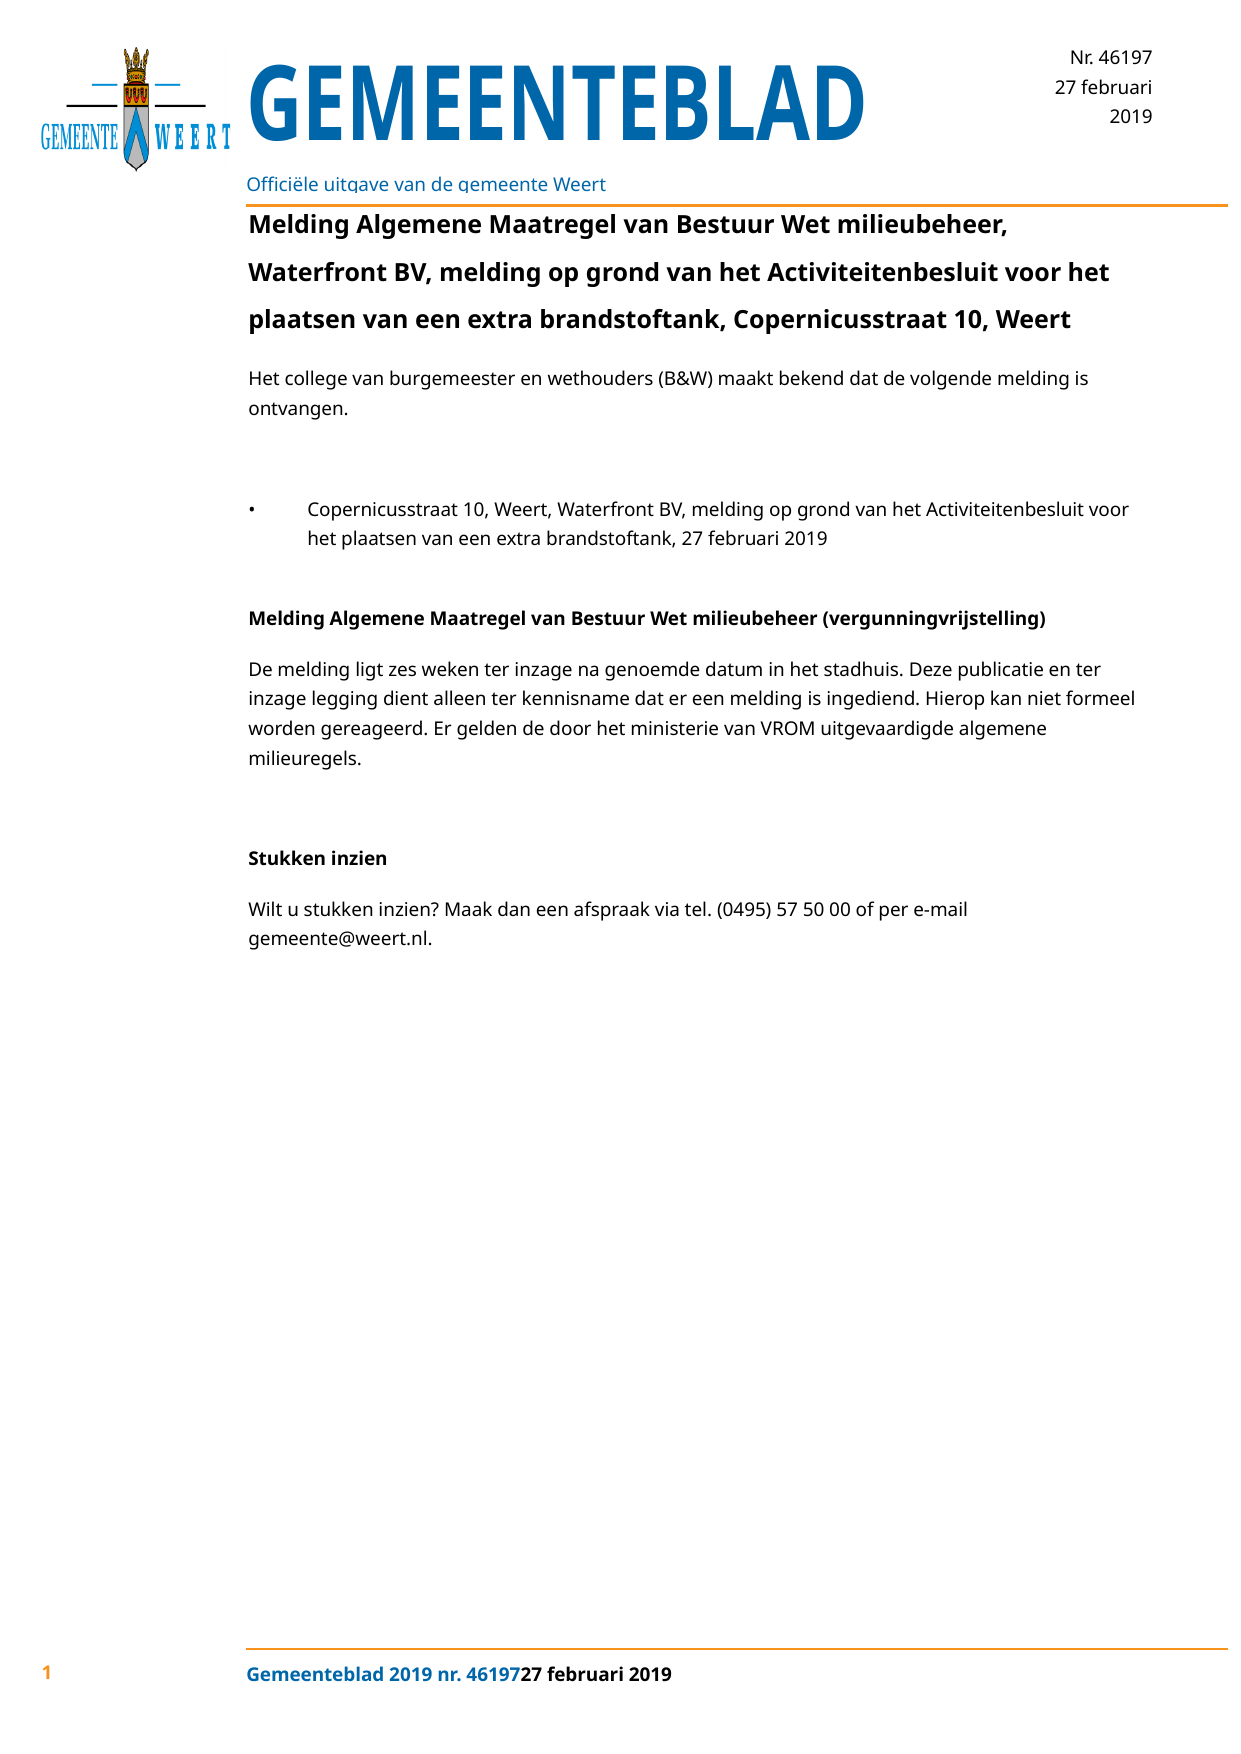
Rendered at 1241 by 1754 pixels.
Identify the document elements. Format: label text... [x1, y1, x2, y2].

text Het college van burgemeester en wethouders (B&W) maakt bekend dat de volgende melding is ontvangen. [248, 366, 1152, 421]
picture [41, 47, 231, 172]
list Copernicusstraat 10, Weert, Waterfront BV, melding op grond van het Activiteitenbesluit voor het plaatsen van een extra brandstoftank, 27 februari 2019 [248, 496, 1152, 551]
text De melding ligt zes weken ter inzage na genoemde datum in het stadhuis. Deze publicatie en ter inzage legging dient alleen ter kennisname dat er een melding is ingediend. Hierop kan niet formeel worden gereageerd. Er gelden de door het ministerie van VROM uitgevaardigde algemene milieuregels. [248, 656, 1152, 770]
text Melding Algemene Maatregel van Bestuur Wet milieubeheer, Waterfront BV, melding op grond van het Activiteitenbesluit voor het plaatsen van een extra brandstoftank, Copernicusstraat 10, Weert [248, 207, 1152, 336]
text Melding Algemene Maatregel van Bestuur Wet milieubeheer (vergunningvrijstelling) [248, 606, 1152, 631]
text Wilt u stukken inzien? Maak dan een afspraak via tel. (0495) 57 50 00 of per e-mail gemeente@weert.nl. [248, 896, 1152, 951]
text Stukken inzien [248, 846, 1152, 871]
